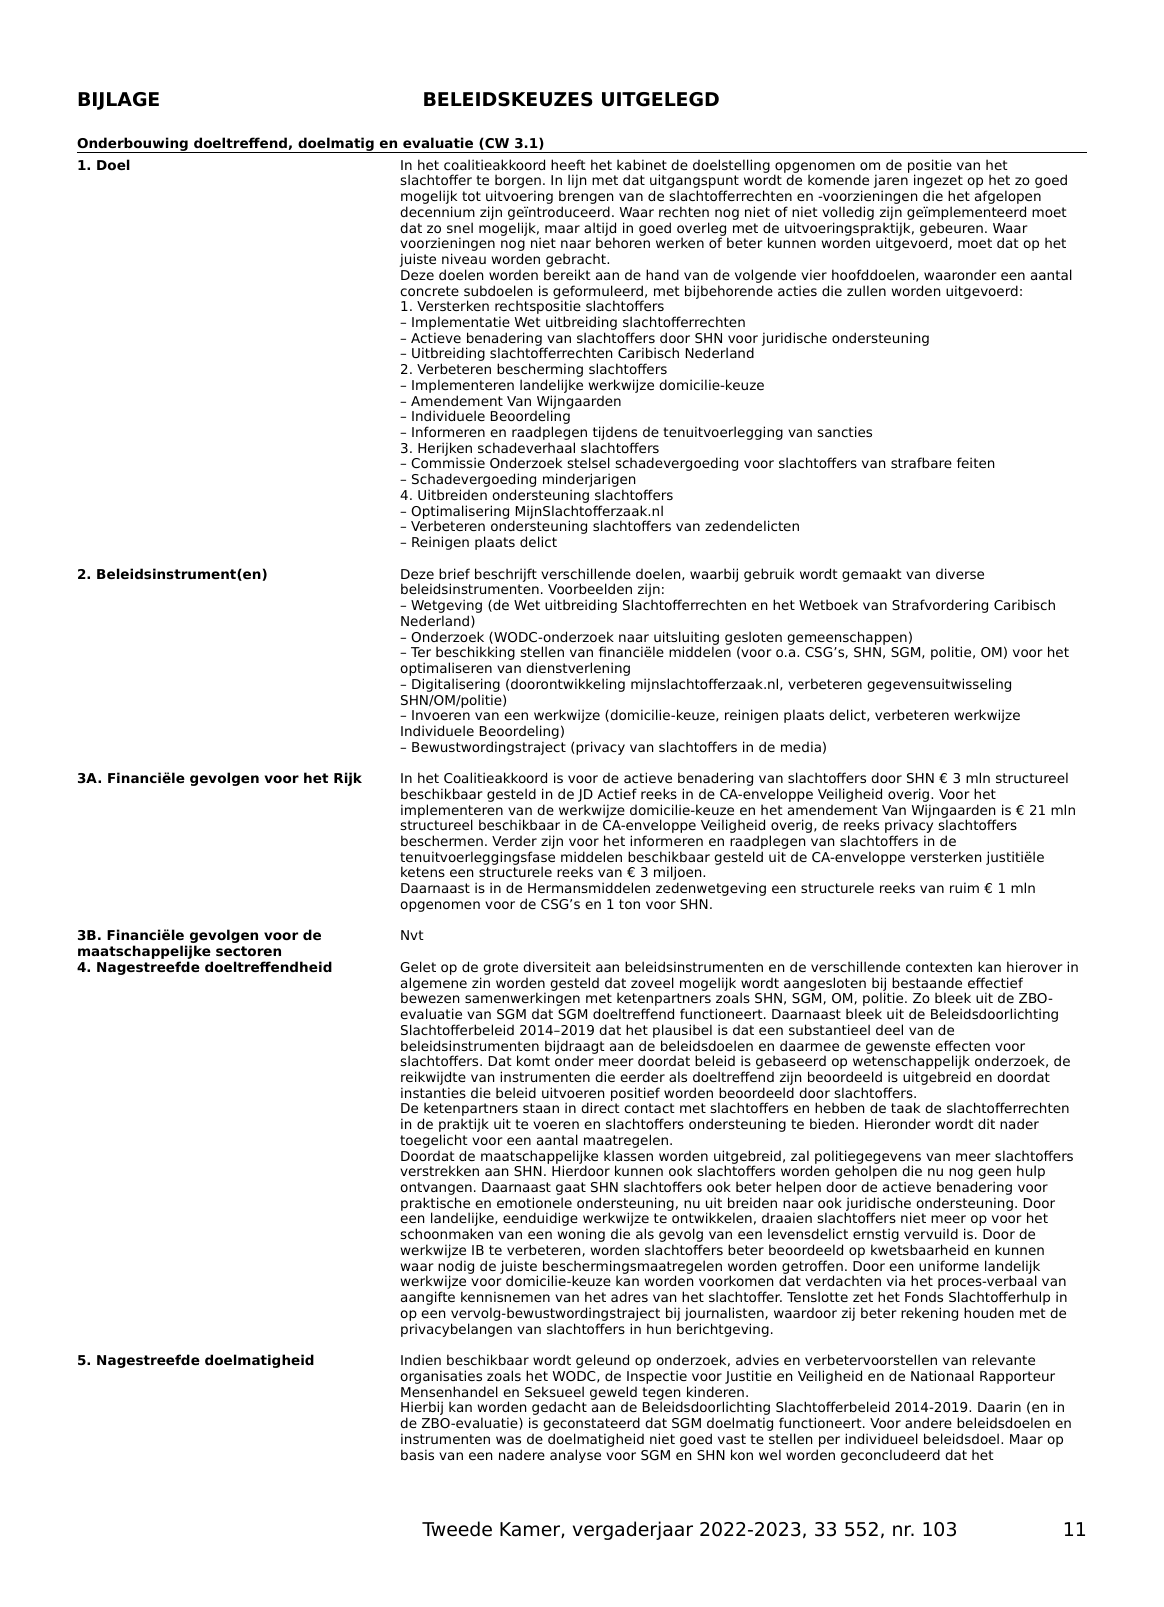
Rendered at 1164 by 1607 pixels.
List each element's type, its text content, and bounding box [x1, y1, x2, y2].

table_cell 5. Nagestreefde doelmatigheid [77, 1353, 394, 1463]
table_header Onderbouwing doeltreffend, doelmatig en evaluatie (CW 3.1) [77, 136, 1087, 152]
table_cell In het coalitieakkoord heeft het kabinet de doelstelling opgenomen om de positie van het slachtoffer te borgen. In lijn met dat uitgangspunt wordt de komende jaren ingezet op het zo goed mogelijk tot uitvoering brengen van de slachtofferrechten en -voorzieningen die het afgelopen decennium zijn geïntroduceerd. Waar rechten nog niet of niet volledig zijn geïmplementeerd moet dat zo snel mogelijk, maar altijd in goed overleg met de uitvoeringspraktijk, gebeuren. Waar voorzieningen nog niet naar behoren werken of beter kunnen worden uitgevoerd, moet dat op het juiste niveau worden gebracht. Deze doelen worden bereikt aan de hand van de volgende vier hoofddoelen, waaronder een aantal concrete subdoelen is geformuleerd, met bijbehorende acties die zullen worden uitgevoerd: 1. Versterken rechtspositie slachtoffers – Implementatie Wet uitbreiding slachtofferrechten – Actieve benadering van slachtoffers door SHN voor juridische ondersteuning – Uitbreiding slachtofferrechten Caribisch Nederland 2. Verbeteren bescherming slachtoffers – Implementeren landelijke werkwijze domicilie-keuze – Amendement Van Wijngaarden – Individuele Beoordeling – Informeren en raadplegen tijdens de tenuitvoerlegging van sancties 3. Herijken schadeverhaal slachtoffers – Commissie Onderzoek stelsel schadevergoeding voor slachtoffers van strafbare feiten – Schadevergoeding minderjarigen 4. Uitbreiden ondersteuning slachtoffers – Optimalisering MijnSlachtofferzaak.nl – Verbeteren ondersteuning slachtoffers van zedendelicten – Reinigen plaats delict [394, 153, 1087, 566]
table_cell Gelet op de grote diversiteit aan beleidsinstrumenten en de verschillende contexten kan hierover in algemene zin worden gesteld dat zoveel mogelijk wordt aangesloten bij bestaande effectief bewezen samenwerkingen met ketenpartners zoals SHN, SGM, OM, politie. Zo bleek uit de ZBO-evaluatie van SGM dat SGM doeltreffend functioneert. Daarnaast bleek uit de Beleidsdoorlichting Slachtofferbeleid 2014–2019 dat het plausibel is dat een substantieel deel van de beleidsinstrumenten bijdraagt aan de beleidsdoelen en daarmee de gewenste effecten voor slachtoffers. Dat komt onder meer doordat beleid is gebaseerd op wetenschappelijk onderzoek, de reikwijdte van instrumenten die eerder als doeltreffend zijn beoordeeld is uitgebreid en doordat instanties die beleid uitvoeren positief worden beoordeeld door slachtoffers. De ketenpartners staan in direct contact met slachtoffers en hebben de taak de slachtofferrechten in de praktijk uit te voeren en slachtoffers ondersteuning te bieden. Hieronder wordt dit nader toegelicht voor een aantal maatregelen. Doordat de maatschappelijke klassen worden uitgebreid, zal politiegegevens van meer slachtoffers verstrekken aan SHN. Hierdoor kunnen ook slachtoffers worden geholpen die nu nog geen hulp ontvangen. Daarnaast gaat SHN slachtoffers ook beter helpen door de actieve benadering voor praktische en emotionele ondersteuning, nu uit breiden naar ook juridische ondersteuning. Door een landelijke, eenduidige werkwijze te ontwikkelen, draaien slachtoffers niet meer op voor het schoonmaken van een woning die als gevolg van een levensdelict ernstig vervuild is. Door de werkwijze IB te verbeteren, worden slachtoffers beter beoordeeld op kwetsbaarheid en kunnen waar nodig de juiste beschermingsmaatregelen worden getroffen. Door een uniforme landelijk werkwijze voor domicilie-keuze kan worden voorkomen dat verdachten via het proces-verbaal van aangifte kennisnemen van het adres van het slachtoffer. Tenslotte zet het Fonds Slachtofferhulp in op een vervolg-bewustwordingstraject bij journalisten, waardoor zij beter rekening houden met de privacybelangen van slachtoffers in hun berichtgeving. [394, 960, 1087, 1353]
table_cell 3B. Financiële gevolgen voor de maatschappelijke sectoren [77, 928, 394, 960]
table_cell 1. Doel [77, 153, 394, 566]
table_cell 4. Nagestreefde doeltreffendheid [77, 960, 394, 1353]
table_cell In het Coalitieakkoord is voor de actieve benadering van slachtoffers door SHN € 3 mln structureel beschikbaar gesteld in de JD Actief reeks in de CA-enveloppe Veiligheid overig. Voor het implementeren van de werkwijze domicilie-keuze en het amendement Van Wijngaarden is € 21 mln structureel beschikbaar in de CA-enveloppe Veiligheid overig, de reeks privacy slachtoffers beschermen. Verder zijn voor het informeren en raadplegen van slachtoffers in de tenuitvoerleggingsfase middelen beschikbaar gesteld uit de CA-enveloppe versterken justitiële ketens een structurele reeks van € 3 miljoen. Daarnaast is in de Hermansmiddelen zedenwetgeving een structurele reeks van ruim € 1 mln opgenomen voor de CSG’s en 1 ton voor SHN. [394, 771, 1087, 928]
table_cell Deze brief beschrijft verschillende doelen, waarbij gebruik wordt gemaakt van diverse beleidsinstrumenten. Voorbeelden zijn: – Wetgeving (de Wet uitbreiding Slachtofferrechten en het Wetboek van Strafvordering Caribisch Nederland) – Onderzoek (WODC-onderzoek naar uitsluiting gesloten gemeenschappen) – Ter beschikking stellen van financiële middelen (voor o.a. CSG’s, SHN, SGM, politie, OM) voor het optimaliseren van dienstverlening – Digitalisering (doorontwikkeling mijnslachtofferzaak.nl, verbeteren gegevensuitwisseling SHN/OM/politie) – Invoeren van een werkwijze (domicilie-keuze, reinigen plaats delict, verbeteren werkwijze Individuele Beoordeling) – Bewustwordingstraject (privacy van slachtoffers in de media) [394, 566, 1087, 771]
subtitle BIJLAGE BELEIDSKEUZES UITGELEGD [77, 89, 1087, 111]
table_cell 3A. Financiële gevolgen voor het Rijk [77, 771, 394, 928]
table_cell Nvt [394, 928, 1087, 960]
table_cell 2. Beleidsinstrument(en) [77, 566, 394, 771]
table_cell Indien beschikbaar wordt geleund op onderzoek, advies en verbetervoorstellen van relevante organisaties zoals het WODC, de Inspectie voor Justitie en Veiligheid en de Nationaal Rapporteur Mensenhandel en Seksueel geweld tegen kinderen. Hierbij kan worden gedacht aan de Beleidsdoorlichting Slachtofferbeleid 2014-2019. Daarin (en in de ZBO-evaluatie) is geconstateerd dat SGM doelmatig functioneert. Voor andere beleidsdoelen en instrumenten was de doelmatigheid niet goed vast te stellen per individueel beleidsdoel. Maar op basis van een nadere analyse voor SGM en SHN kon wel worden geconcludeerd dat het [394, 1353, 1087, 1463]
